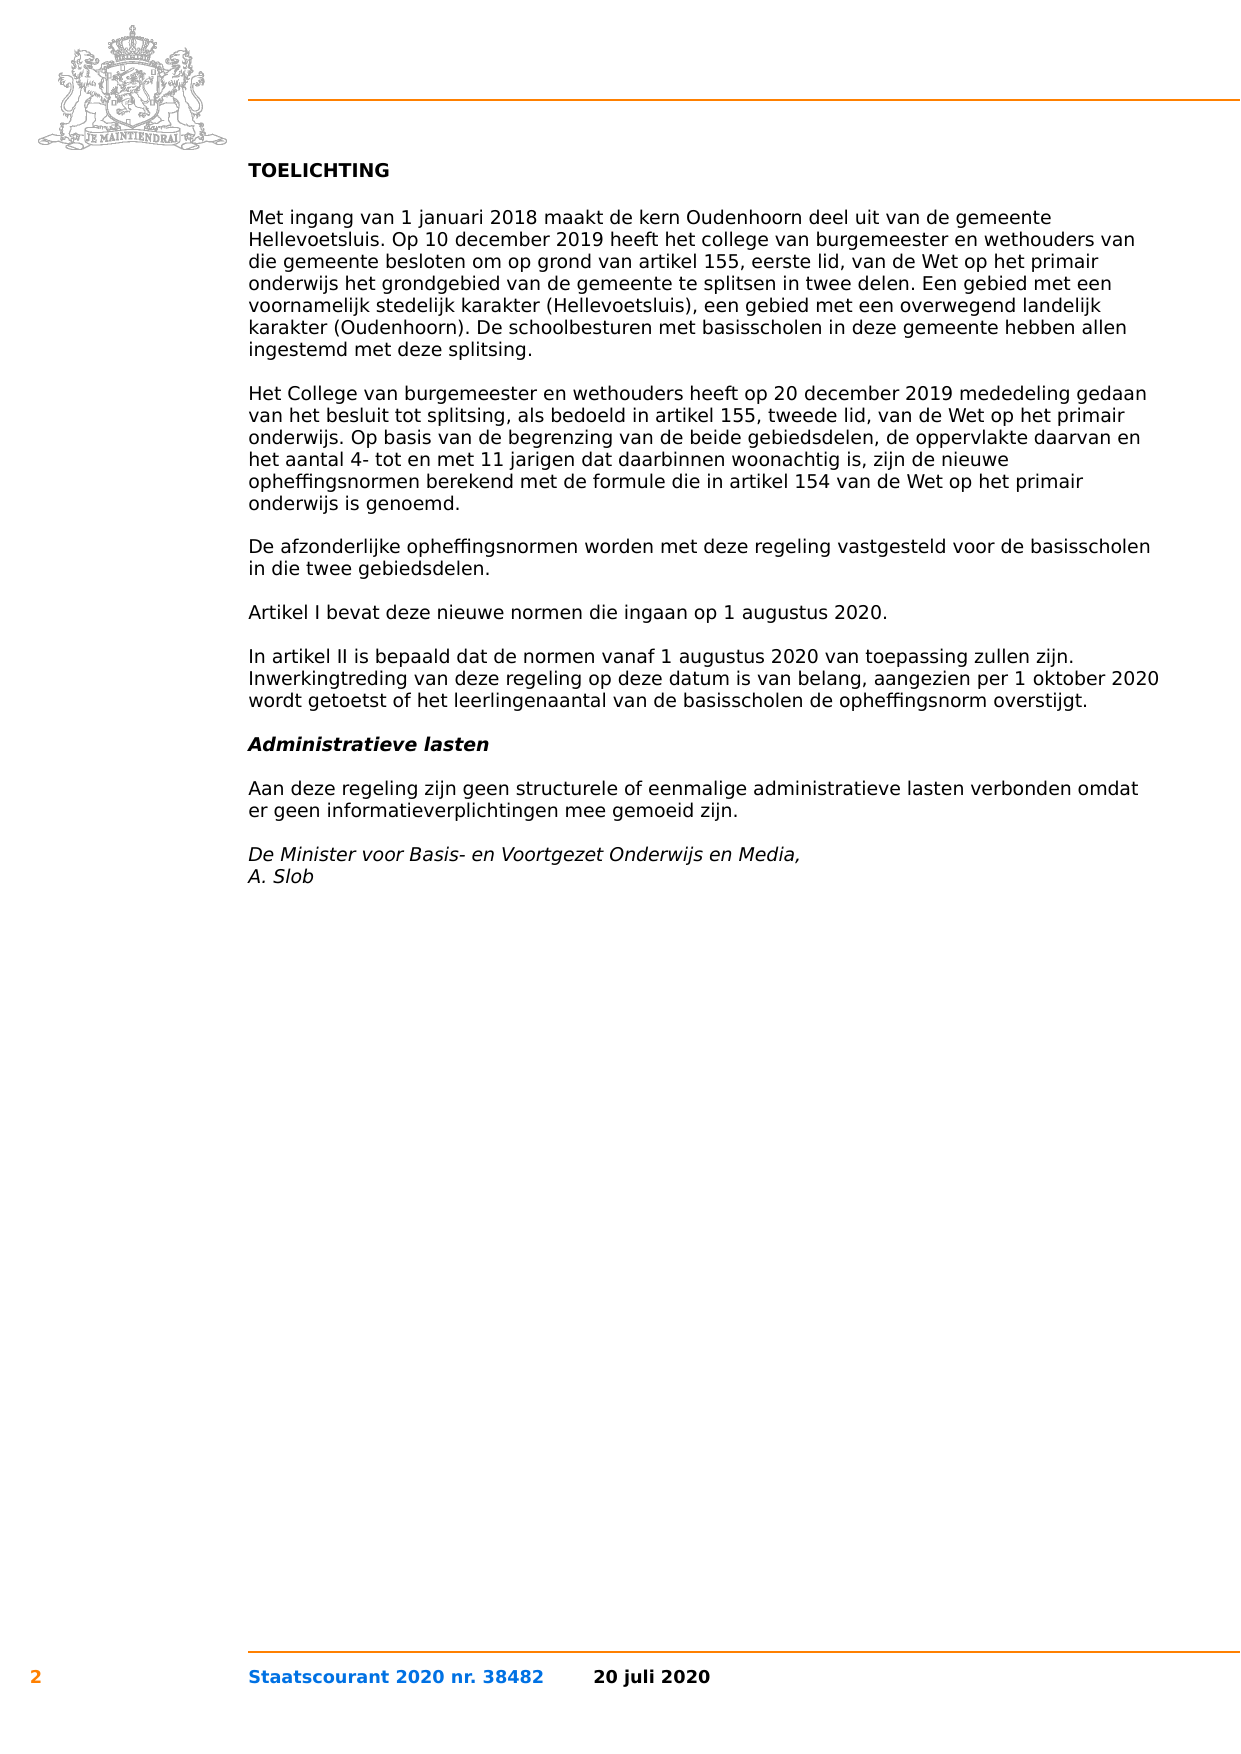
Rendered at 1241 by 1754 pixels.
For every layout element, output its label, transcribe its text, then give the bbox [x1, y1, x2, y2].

text Aan deze regeling zijn geen structurele of eenmalige administratieve lasten verbonden omdat er geen informatieverplichtingen mee gemoeid zijn. [248, 778, 1163, 822]
text Met ingang van 1 januari 2018 maakt de kern Oudenhoorn deel uit van de gemeente Hellevoetsluis. Op 10 december 2019 heeft het college van burgemeester en wethouders van die gemeente besloten om op grond van artikel 155, eerste lid, van de Wet op het primair onderwijs het grondgebied van de gemeente te splitsen in twee delen. Een gebied met een voornamelijk stedelijk karakter (Hellevoetsluis), een gebied met een overwegend landelijk karakter (Oudenhoorn). De schoolbesturen met basisscholen in deze gemeente hebben allen ingestemd met deze splitsing. [248, 207, 1163, 361]
picture [38, 25, 227, 150]
text Inwerkingtreding van deze regeling op deze datum is van belang, aangezien per 1 oktober 2020 wordt getoetst of het leerlingenaantal van de basisscholen de opheffingsnorm overstijgt. [248, 668, 1163, 712]
text De Minister voor Basis- en Voortgezet Onderwijs en Media, A. Slob [248, 843, 1163, 887]
subtitle TOELICHTING [248, 160, 1163, 182]
subtitle Administratieve lasten [248, 734, 1163, 756]
text Het College van burgemeester en wethouders heeft op 20 december 2019 mededeling gedaan van het besluit tot splitsing, als bedoeld in artikel 155, tweede lid, van de Wet op het primair onderwijs. Op basis van de begrenzing van de beide gebiedsdelen, de oppervlakte daarvan en het aantal 4- tot en met 11 jarigen dat daarbinnen woonachtig is, zijn de nieuwe opheffingsnormen berekend met de formule die in artikel 154 van de Wet op het primair onderwijs is genoemd. [248, 383, 1163, 514]
text In artikel II is bepaald dat de normen vanaf 1 augustus 2020 van toepassing zullen zijn. [248, 646, 1163, 668]
text De afzonderlijke opheffingsnormen worden met deze regeling vastgesteld voor de basisscholen in die twee gebiedsdelen. [248, 536, 1163, 580]
text Artikel I bevat deze nieuwe normen die ingaan op 1 augustus 2020. [248, 602, 1163, 624]
